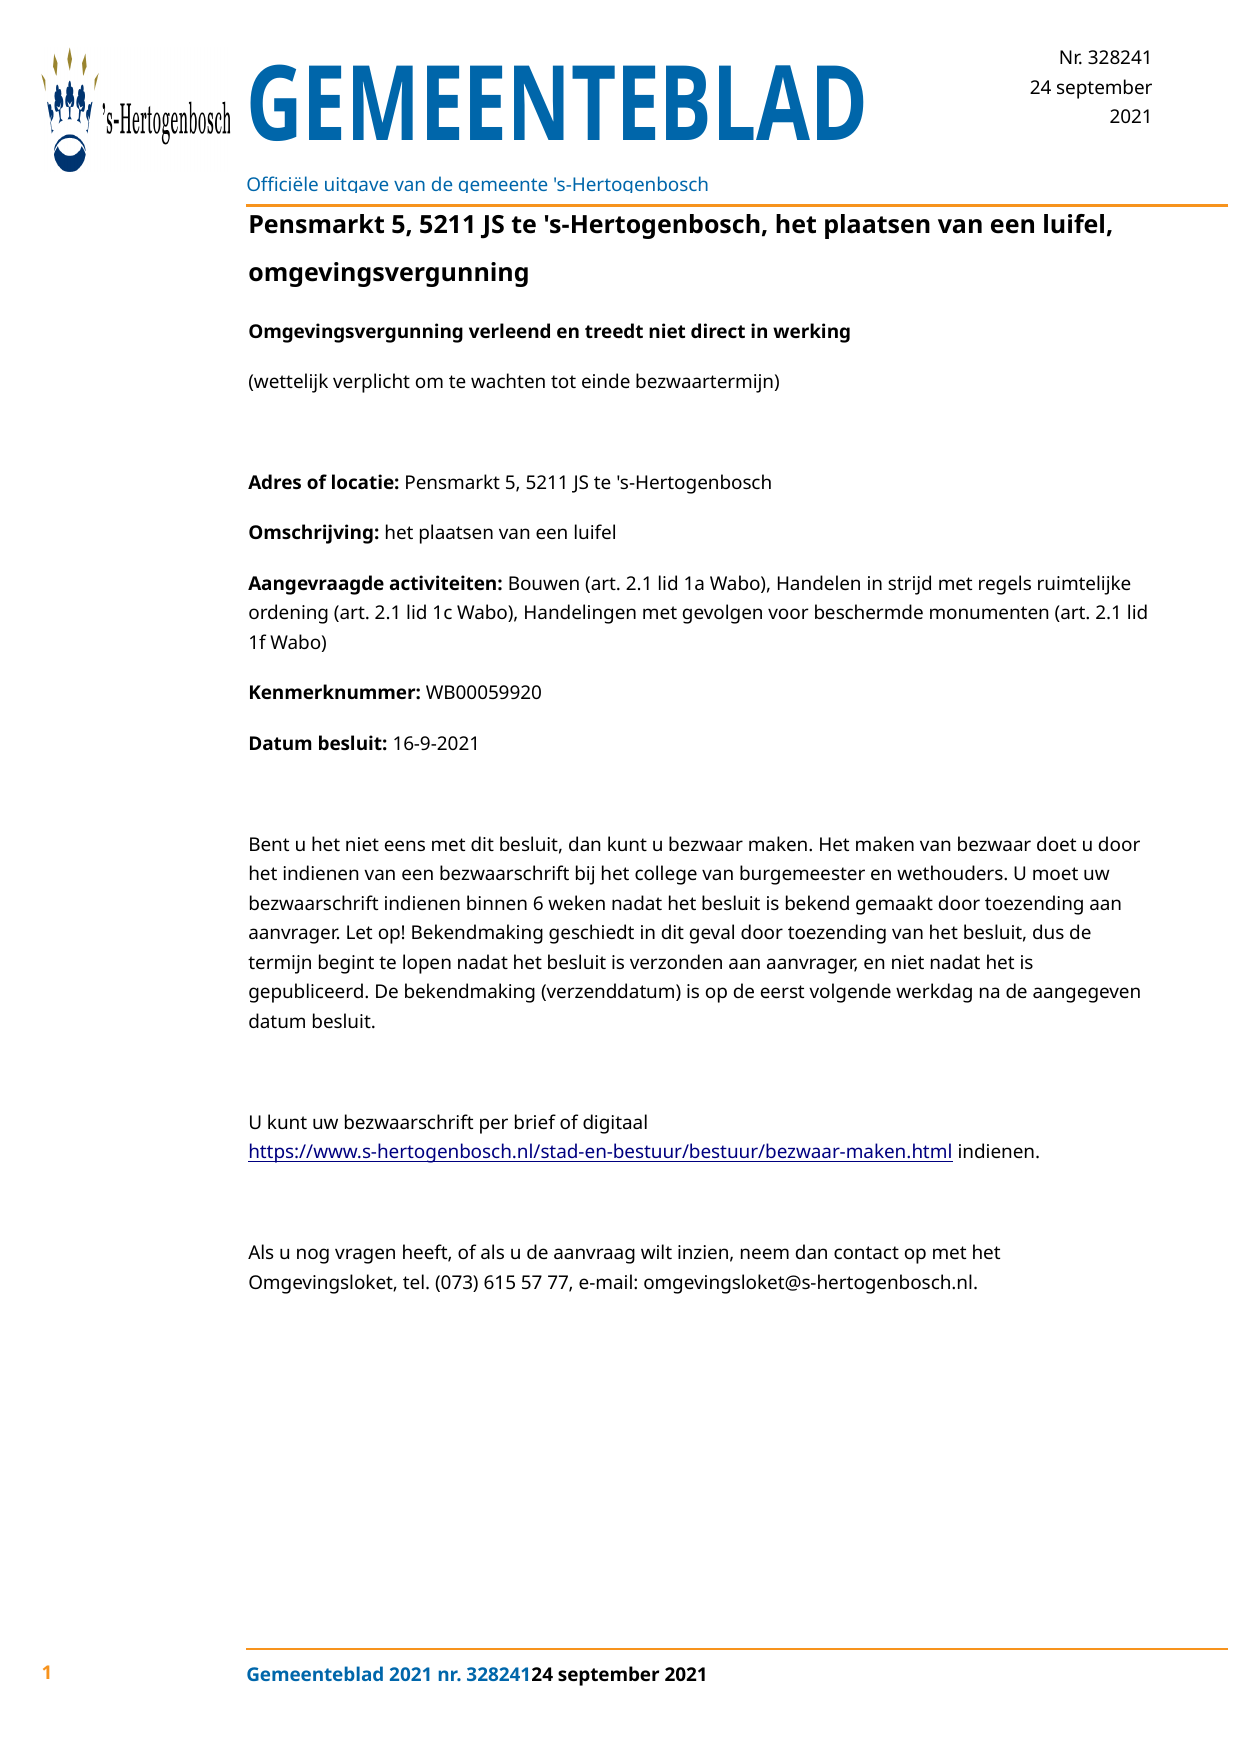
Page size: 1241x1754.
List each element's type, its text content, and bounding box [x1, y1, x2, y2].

text Kenmerknummer: WB00059920 [248, 679, 1152, 705]
text Als u nog vragen heeft, of als u de aanvraag wilt inzien, neem dan contact op met het Omgevingsloket, tel. (073) 615 57 77, e-mail: omgevingsloket@s-hertogenbosch.nl. [248, 1239, 1152, 1295]
picture [41, 47, 231, 172]
text Omschrijving: het plaatsen van een luifel [248, 519, 1152, 545]
text Bent u het niet eens met dit besluit, dan kunt u bezwaar maken. Het maken van bezwaar doet u door het indienen van een bezwaarschrift bij het college van burgemeester en wethouders. U moet uw bezwaarschrift indienen binnen 6 weken nadat het besluit is bekend gemaakt door toezending aan aanvrager. Let op! Bekendmaking geschiedt in dit geval door toezending van het besluit, dus de termijn begint te lopen nadat het besluit is verzonden aan aanvrager, en niet nadat het is gepubliceerd. De bekendmaking (verzenddatum) is op de eerst volgende werkdag na de aangegeven datum besluit. [248, 831, 1152, 1034]
text Aangevraagde activiteiten: Bouwen (art. 2.1 lid 1a Wabo), Handelen in strijd met regels ruimtelijke ordening (art. 2.1 lid 1c Wabo), Handelingen met gevolgen voor beschermde monumenten (art. 2.1 lid 1f Wabo) [248, 570, 1152, 655]
text U kunt uw bezwaarschrift per brief of digitaal https://www.s-hertogenbosch.nl/stad-en-bestuur/bestuur/bezwaar-maken.html indienen. [248, 1109, 1152, 1164]
text Adres of locatie: Pensmarkt 5, 5211 JS te 's-Hertogenbosch [248, 469, 1152, 495]
text Omgevingsvergunning verleend en treedt niet direct in werking [248, 318, 1152, 344]
text (wettelijk verplicht om te wachten tot einde bezwaartermijn) [248, 368, 1152, 394]
text Pensmarkt 5, 5211 JS te 's-Hertogenbosch, het plaatsen van een luifel, omgevingsvergunning [248, 207, 1152, 288]
text Datum besluit: 16-9-2021 [248, 730, 1152, 756]
